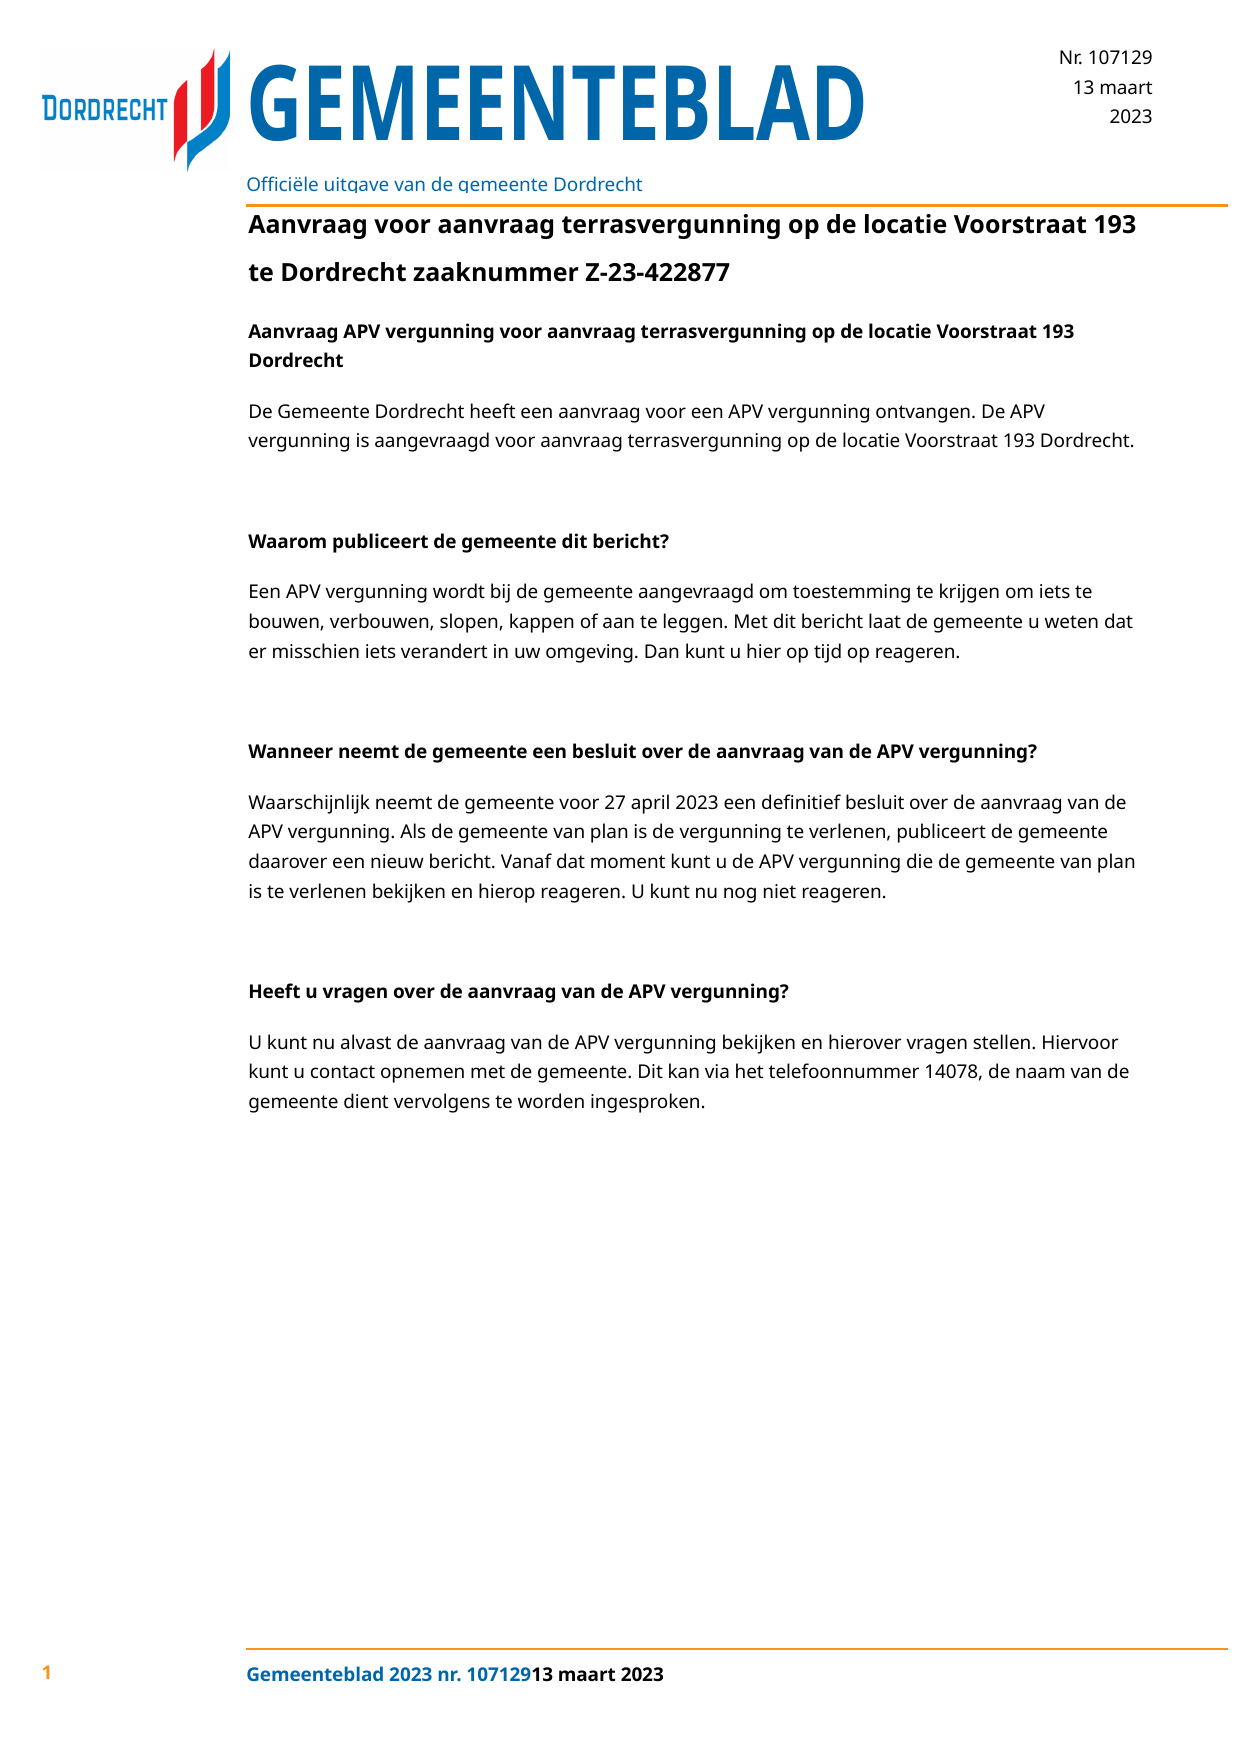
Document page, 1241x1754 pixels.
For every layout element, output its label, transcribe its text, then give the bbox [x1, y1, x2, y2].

text Waarschijnlijk neemt de gemeente voor 27 april 2023 een definitief besluit over de aanvraag van de APV vergunning. Als de gemeente van plan is de vergunning te verlenen, publiceert de gemeente daarover een nieuw bericht. Vanaf dat moment kunt u de APV vergunning die de gemeente van plan is te verlenen bekijken en hierop reageren. U kunt nu nog niet reageren. [248, 789, 1152, 904]
text Wanneer neemt de gemeente een besluit over de aanvraag van de APV vergunning? [248, 739, 1152, 764]
text Waarom publiceert de gemeente dit bericht? [248, 528, 1152, 554]
text Aanvraag APV vergunning voor aanvraag terrasvergunning op de locatie Voorstraat 193 Dordrecht [248, 318, 1152, 373]
picture [41, 47, 231, 172]
text De Gemeente Dordrecht heeft een aanvraag voor een APV vergunning ontvangen. De APV vergunning is aangevraagd voor aanvraag terrasvergunning op de locatie Voorstraat 193 Dordrecht. [248, 398, 1152, 453]
text Aanvraag voor aanvraag terrasvergunning op de locatie Voorstraat 193 te Dordrecht zaaknummer Z-23-422877 [248, 207, 1152, 288]
text Een APV vergunning wordt bij de gemeente aangevraagd om toestemming te krijgen om iets te bouwen, verbouwen, slopen, kappen of aan te leggen. Met dit bericht laat de gemeente u weten dat er misschien iets verandert in uw omgeving. Dan kunt u hier op tijd op reageren. [248, 579, 1152, 664]
text U kunt nu alvast de aanvraag van de APV vergunning bekijken en hierover vragen stellen. Hiervoor kunt u contact opnemen met de gemeente. Dit kan via het telefoonnummer 14078, de naam van de gemeente dient vervolgens te worden ingesproken. [248, 1029, 1152, 1114]
text Heeft u vragen over de aanvraag van de APV vergunning? [248, 979, 1152, 1004]
